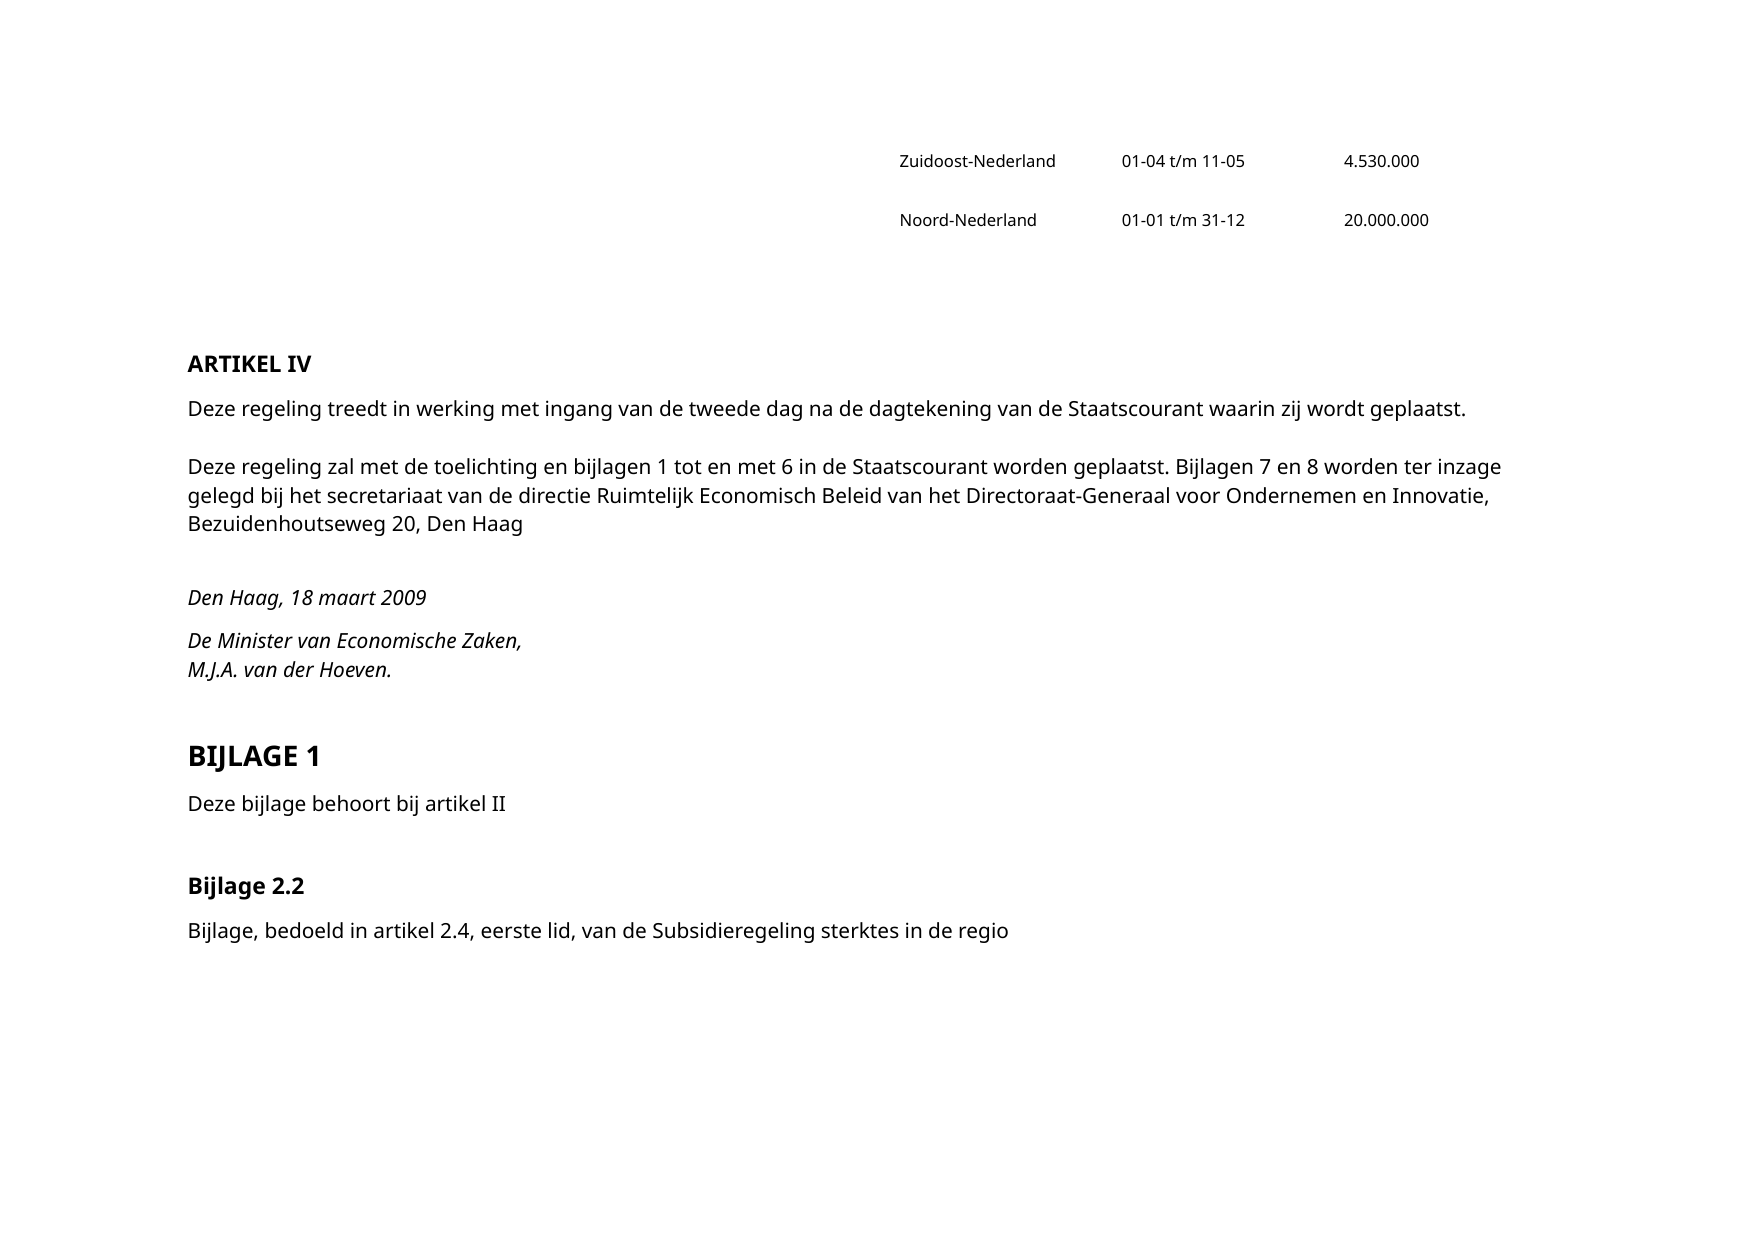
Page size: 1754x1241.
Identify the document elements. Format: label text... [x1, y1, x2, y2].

table_cell 01-04 t/m 11-05 [1122, 150, 1344, 208]
table_cell [455, 150, 677, 208]
table_cell [677, 209, 899, 267]
table_cell [455, 209, 677, 267]
text Den Haag, 18 maart 2009 [187, 583, 1566, 611]
text ARTIKEL IV [187, 348, 1566, 379]
table_cell 01-01 t/m 31-12 [1122, 209, 1344, 267]
text Deze regeling treedt in werking met ingang van de tweede dag na de dagtekening van de Staatscourant waarin zij wordt geplaatst. [187, 394, 1566, 422]
text Bijlage, bedoeld in artikel 2.4, eerste lid, van de Subsidieregeling sterktes in de regio [187, 916, 1566, 945]
table_cell 20.000.000 [1344, 209, 1566, 267]
text M.J.A. van der Hoeven. [187, 655, 1566, 683]
table_cell [233, 209, 455, 267]
table_cell [677, 150, 899, 208]
table_cell Noord-Nederland [899, 209, 1122, 267]
subtitle BIJLAGE 1 [187, 736, 1566, 774]
table_cell Zuidoost-Nederland [899, 150, 1122, 208]
table_cell 4.530.000 [1344, 150, 1566, 208]
text De Minister van Economische Zaken, [187, 626, 1566, 655]
text Deze bijlage behoort bij artikel II [187, 789, 1566, 818]
table_cell [233, 150, 455, 208]
text Deze regeling zal met de toelichting en bijlagen 1 tot en met 6 in de Staatscourant worden geplaatst. Bijlagen 7 en 8 worden ter inzage gelegd bij het secretariaat van de directie Ruimtelijk Economisch Beleid van het Directoraat-Generaal voor Ondernemen en Innovatie, Bezuidenhoutseweg 20, Den Haag [187, 452, 1566, 538]
text Bijlage 2.2 [187, 870, 1566, 901]
